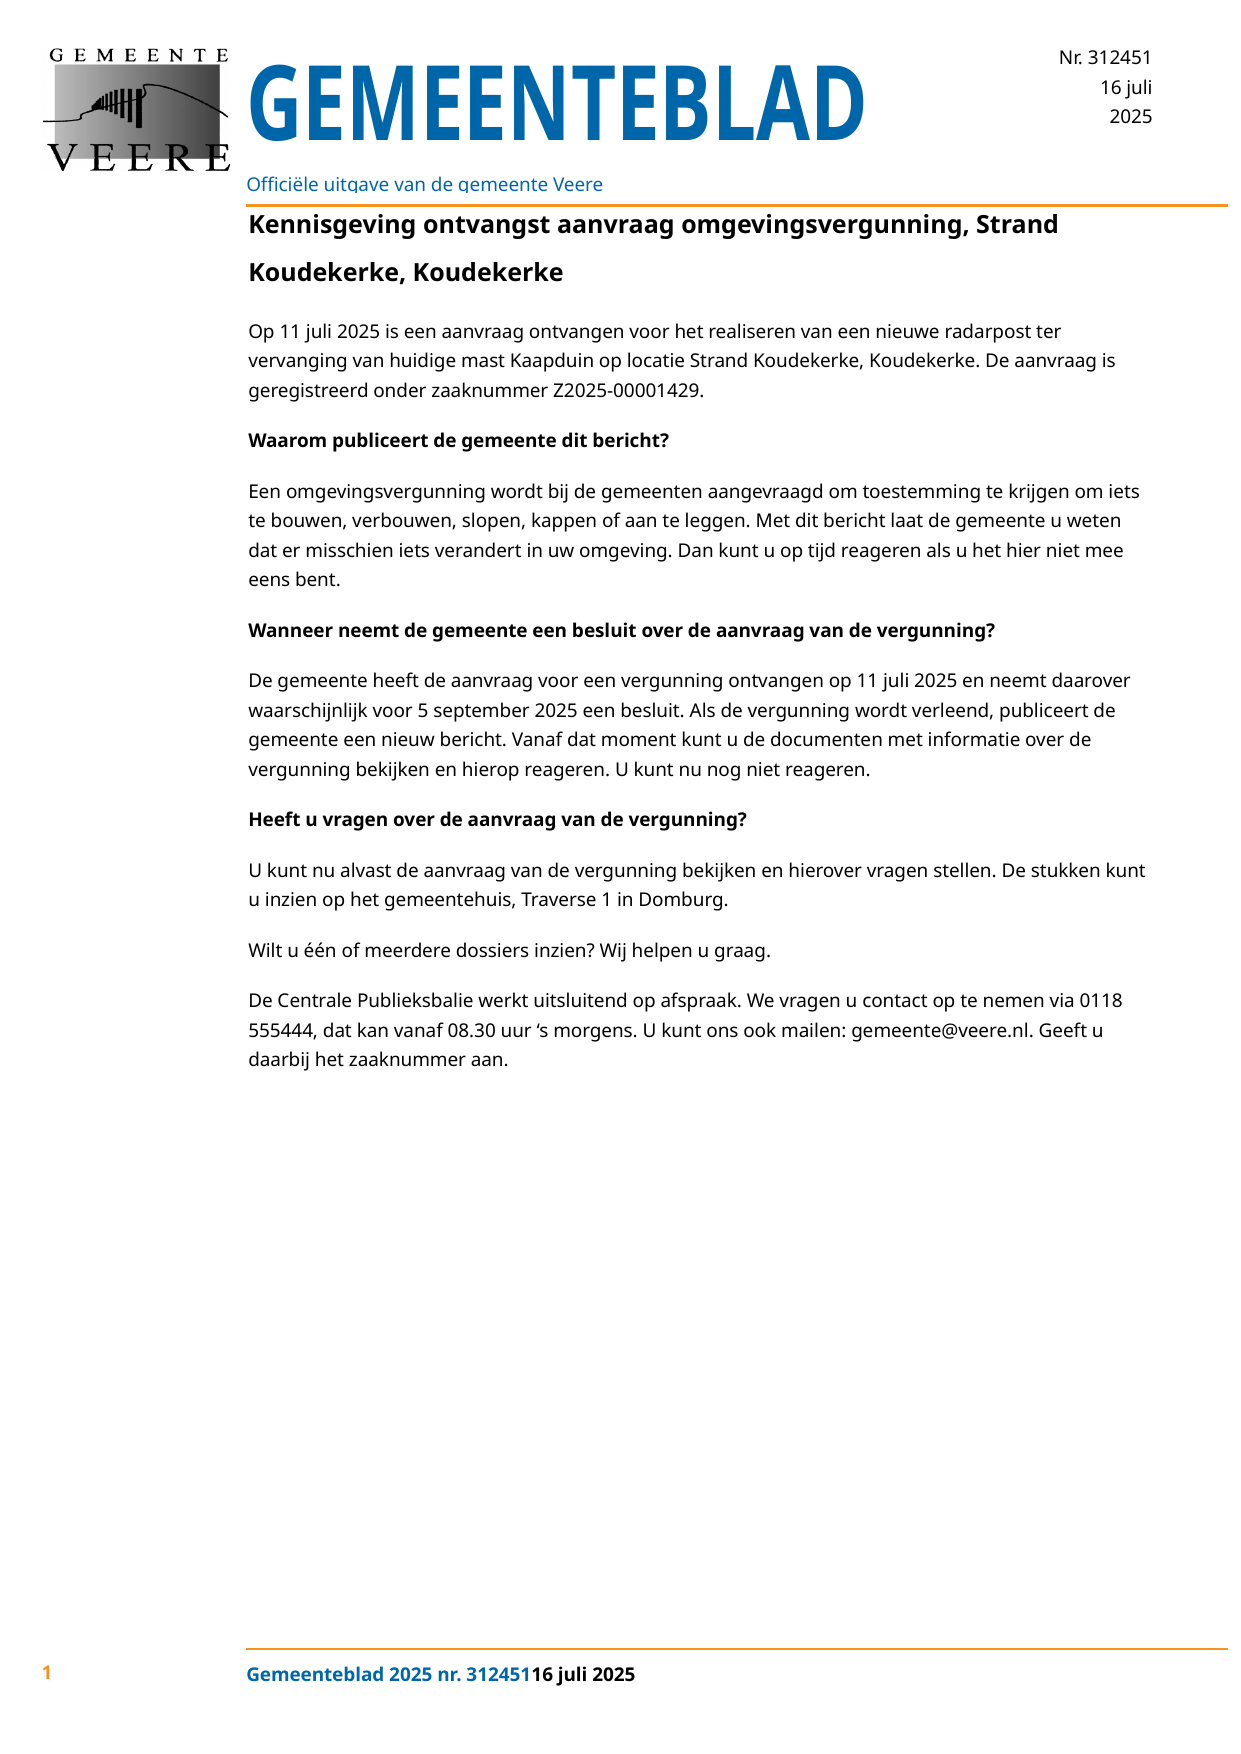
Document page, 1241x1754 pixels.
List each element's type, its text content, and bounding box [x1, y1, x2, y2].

text De Centrale Publieksbalie werkt uitsluitend op afspraak. We vragen u contact op te nemen via 0118 555444, dat kan vanaf 08.30 uur ‘s morgens. U kunt ons ook mailen: gemeente@veere.nl. Geeft u daarbij het zaaknummer aan. [248, 987, 1152, 1072]
text Wanneer neemt de gemeente een besluit over de aanvraag van de vergunning? [248, 617, 1152, 643]
text De gemeente heeft de aanvraag voor een vergunning ontvangen op 11 juli 2025 en neemt daarover waarschijnlijk voor 5 september 2025 een besluit. Als de vergunning wordt verleend, publiceert de gemeente een nieuw bericht. Vanaf dat moment kunt u de documenten met informatie over de vergunning bekijken en hierop reageren. U kunt nu nog niet reageren. [248, 667, 1152, 782]
text Heeft u vragen over de aanvraag van de vergunning? [248, 807, 1152, 832]
text Kennisgeving ontvangst aanvraag omgevingsvergunning, Strand Koudekerke, Koudekerke [248, 207, 1152, 288]
text Waarom publiceert de gemeente dit bericht? [248, 427, 1152, 453]
picture [41, 47, 231, 172]
text U kunt nu alvast de aanvraag van de vergunning bekijken en hierover vragen stellen. De stukken kunt u inzien op het gemeentehuis, Traverse 1 in Domburg. [248, 857, 1152, 912]
text Op 11 juli 2025 is een aanvraag ontvangen voor het realiseren van een nieuwe radarpost ter vervanging van huidige mast Kaapduin op locatie Strand Koudekerke, Koudekerke. De aanvraag is geregistreerd onder zaaknummer Z2025-00001429. [248, 318, 1152, 403]
text Wilt u één of meerdere dossiers inzien? Wij helpen u graag. [248, 937, 1152, 963]
text Een omgevingsvergunning wordt bij de gemeenten aangevraagd om toestemming te krijgen om iets te bouwen, verbouwen, slopen, kappen of aan te leggen. Met dit bericht laat de gemeente u weten dat er misschien iets verandert in uw omgeving. Dan kunt u op tijd reageren als u het hier niet mee eens bent. [248, 478, 1152, 592]
